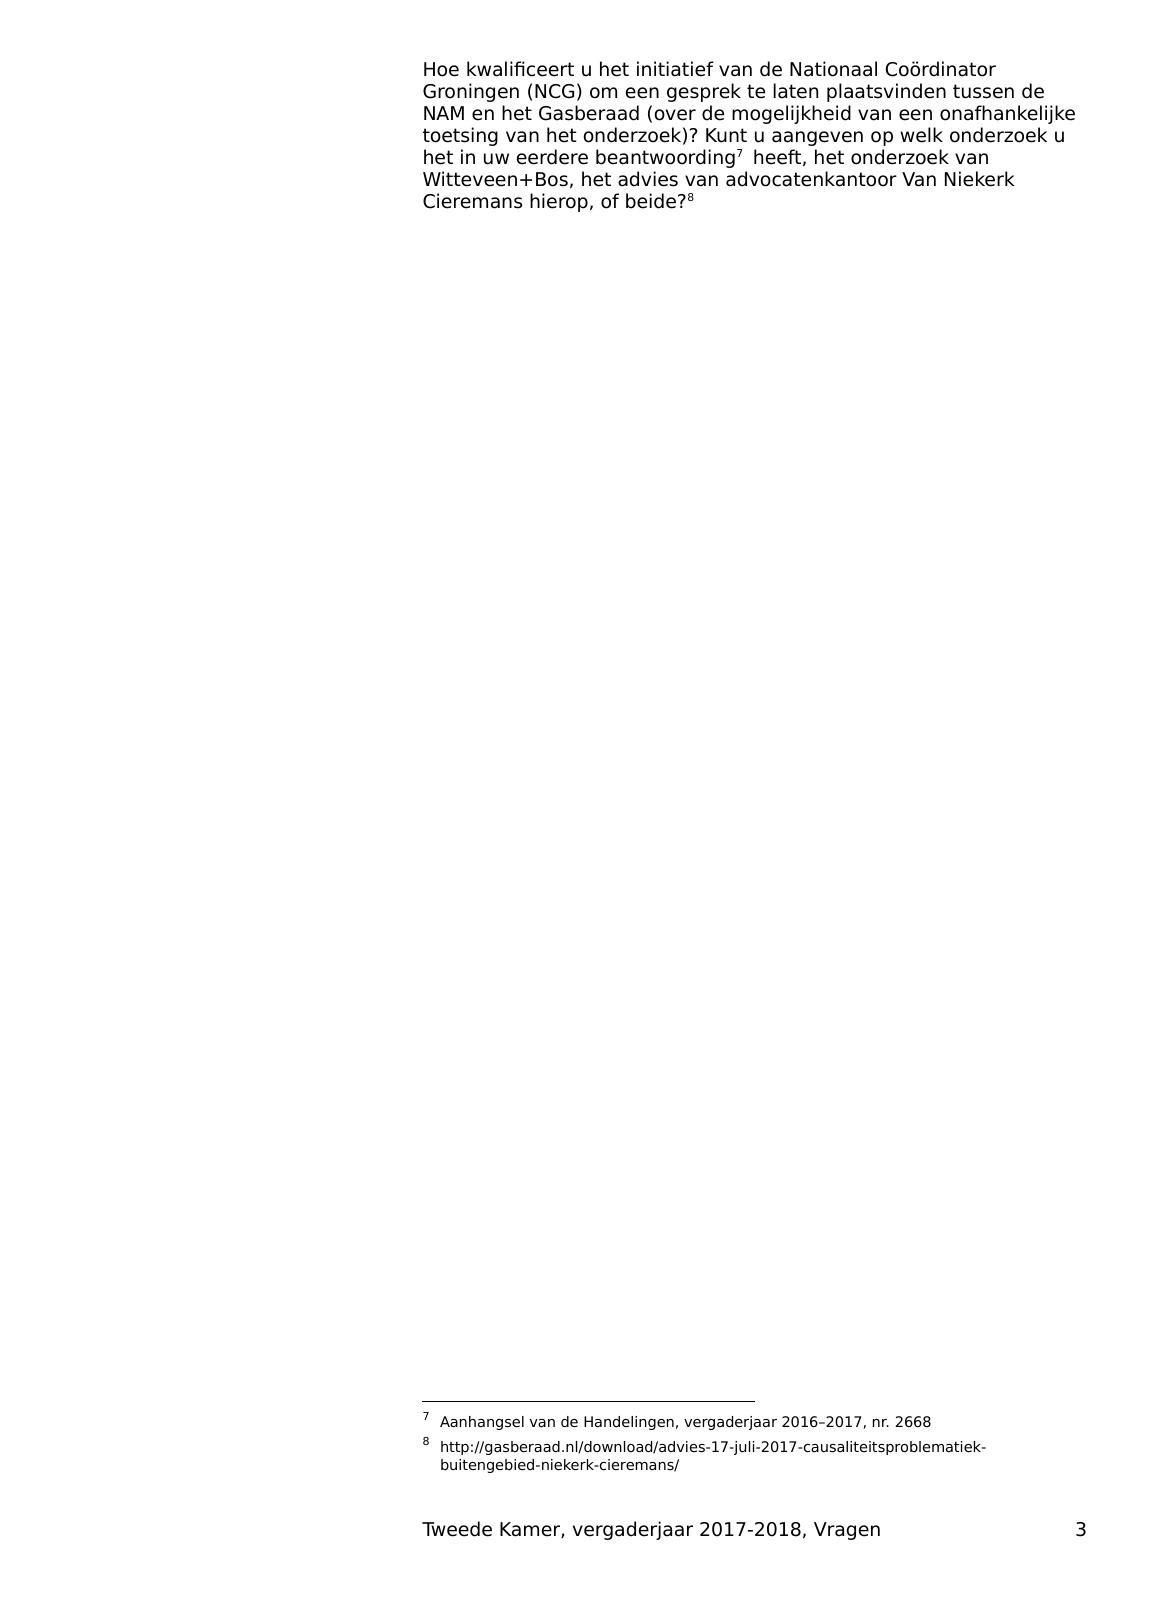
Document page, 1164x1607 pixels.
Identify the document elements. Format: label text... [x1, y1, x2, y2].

text Aanhangsel van de Handelingen, vergaderjaar 2016–2017, nr. 2668 [422, 1410, 1087, 1432]
text Hoe kwalificeert u het initiatief van de Nationaal Coördinator Groningen (NCG) om een gesprek te laten plaatsvinden tussen de NAM en het Gasberaad (over de mogelijkheid van een onafhankelijke toetsing van het onderzoek)? Kunt u aangeven op welk onderzoek u het in uw eerdere beantwoording heeft, het onderzoek van Witteveen+Bos, het advies van advocatenkantoor Van Niekerk Cieremans hierop, of beide? [422, 59, 1087, 213]
text http://gasberaad.nl/download/advies-17-juli-2017-causaliteitsproblematiek-buitengebied-niekerk-cieremans/ [422, 1435, 1087, 1474]
